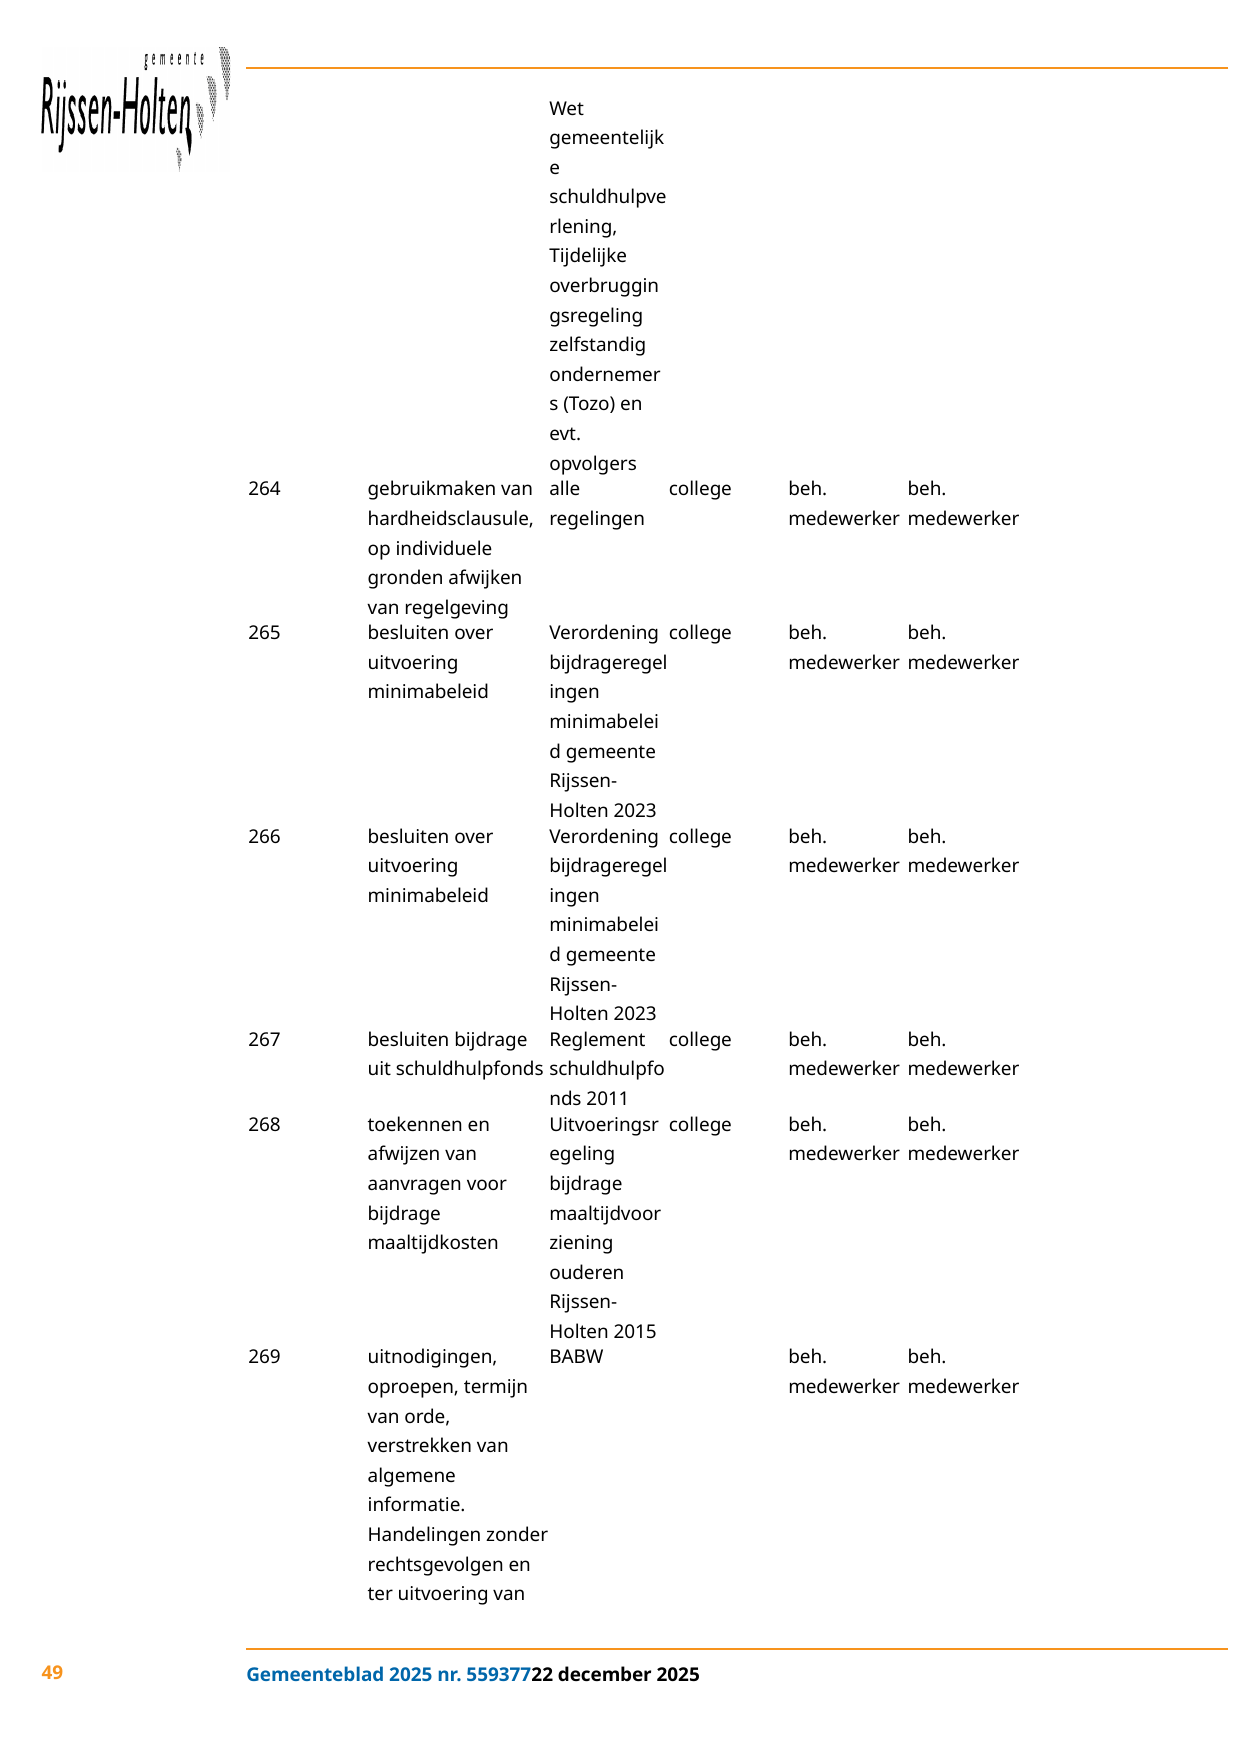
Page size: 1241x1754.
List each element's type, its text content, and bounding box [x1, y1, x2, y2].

table_cell 266 [248, 823, 367, 1026]
table_cell 264 [248, 476, 367, 619]
table_cell Verordening bijdrageregelingen minimabeleid gemeente Rijssen-Holten 2023 [549, 823, 669, 1026]
table_cell besluiten over uitvoering minimabeleid [368, 823, 549, 1026]
table_cell beh. medewerker [788, 1111, 907, 1344]
table_cell college [669, 476, 788, 619]
table_cell beh. medewerker [788, 476, 907, 619]
table_cell [1027, 1026, 1152, 1111]
table_cell besluiten bijdrage uit schuldhulpfonds [368, 1026, 549, 1111]
table_cell beh. medewerker [908, 1026, 1027, 1111]
picture [41, 47, 231, 172]
table_cell college [669, 1026, 788, 1111]
table_cell beh. medewerker [908, 620, 1027, 823]
table_cell toekennen en afwijzen van aanvragen voor bijdrage maaltijdkosten [368, 1111, 549, 1344]
table_cell beh. medewerker [788, 1026, 907, 1111]
table_cell Reglement schuldhulpfonds 2011 [549, 1026, 669, 1111]
table_cell uitnodigingen, oproepen, termijn van orde, verstrekken van algemene informatie. Handelingen zonder rechtsgevolgen en ter uitvoering van [368, 1344, 549, 1606]
table_cell [669, 95, 788, 476]
table_cell beh. medewerker [788, 1344, 907, 1606]
table_cell [1027, 476, 1152, 619]
table_cell 269 [248, 1344, 367, 1606]
table_cell [908, 95, 1027, 476]
table_cell [1027, 620, 1152, 823]
table_cell 265 [248, 620, 367, 823]
table_cell Verordening bijdrageregelingen minimabeleid gemeente Rijssen-Holten 2023 [549, 620, 669, 823]
table_cell [1027, 823, 1152, 1026]
table_cell Uitvoeringsregeling bijdrage maaltijdvoorziening ouderen Rijssen-Holten 2015 [549, 1111, 669, 1344]
table_cell [1027, 1344, 1152, 1606]
table_cell beh. medewerker [908, 476, 1027, 619]
table_cell beh. medewerker [788, 823, 907, 1026]
table_cell college [669, 1111, 788, 1344]
table_cell college [669, 620, 788, 823]
table_cell beh. medewerker [908, 1344, 1027, 1606]
table_cell besluiten over uitvoering minimabeleid [368, 620, 549, 823]
table_cell 267 [248, 1026, 367, 1111]
table_cell beh. medewerker [788, 620, 907, 823]
table_cell gebruikmaken van hardheidsclausule, op individuele gronden afwijken van regelgeving [368, 476, 549, 619]
table_cell [248, 95, 367, 476]
table_cell [669, 1344, 788, 1606]
table_cell 268 [248, 1111, 367, 1344]
table_cell [1027, 95, 1152, 476]
table_cell beh. medewerker [908, 1111, 1027, 1344]
table_cell Wet gemeentelijke schuldhulpverlening, Tijdelijke overbruggingsregeling zelfstandig ondernemers (Tozo) en evt. opvolgers [549, 95, 669, 476]
table_cell college [669, 823, 788, 1026]
table_cell BABW [549, 1344, 669, 1606]
table_cell alle regelingen [549, 476, 669, 619]
table_cell [788, 95, 907, 476]
table_cell [368, 95, 549, 476]
table_cell [1027, 1111, 1152, 1344]
table_cell beh. medewerker [908, 823, 1027, 1026]
